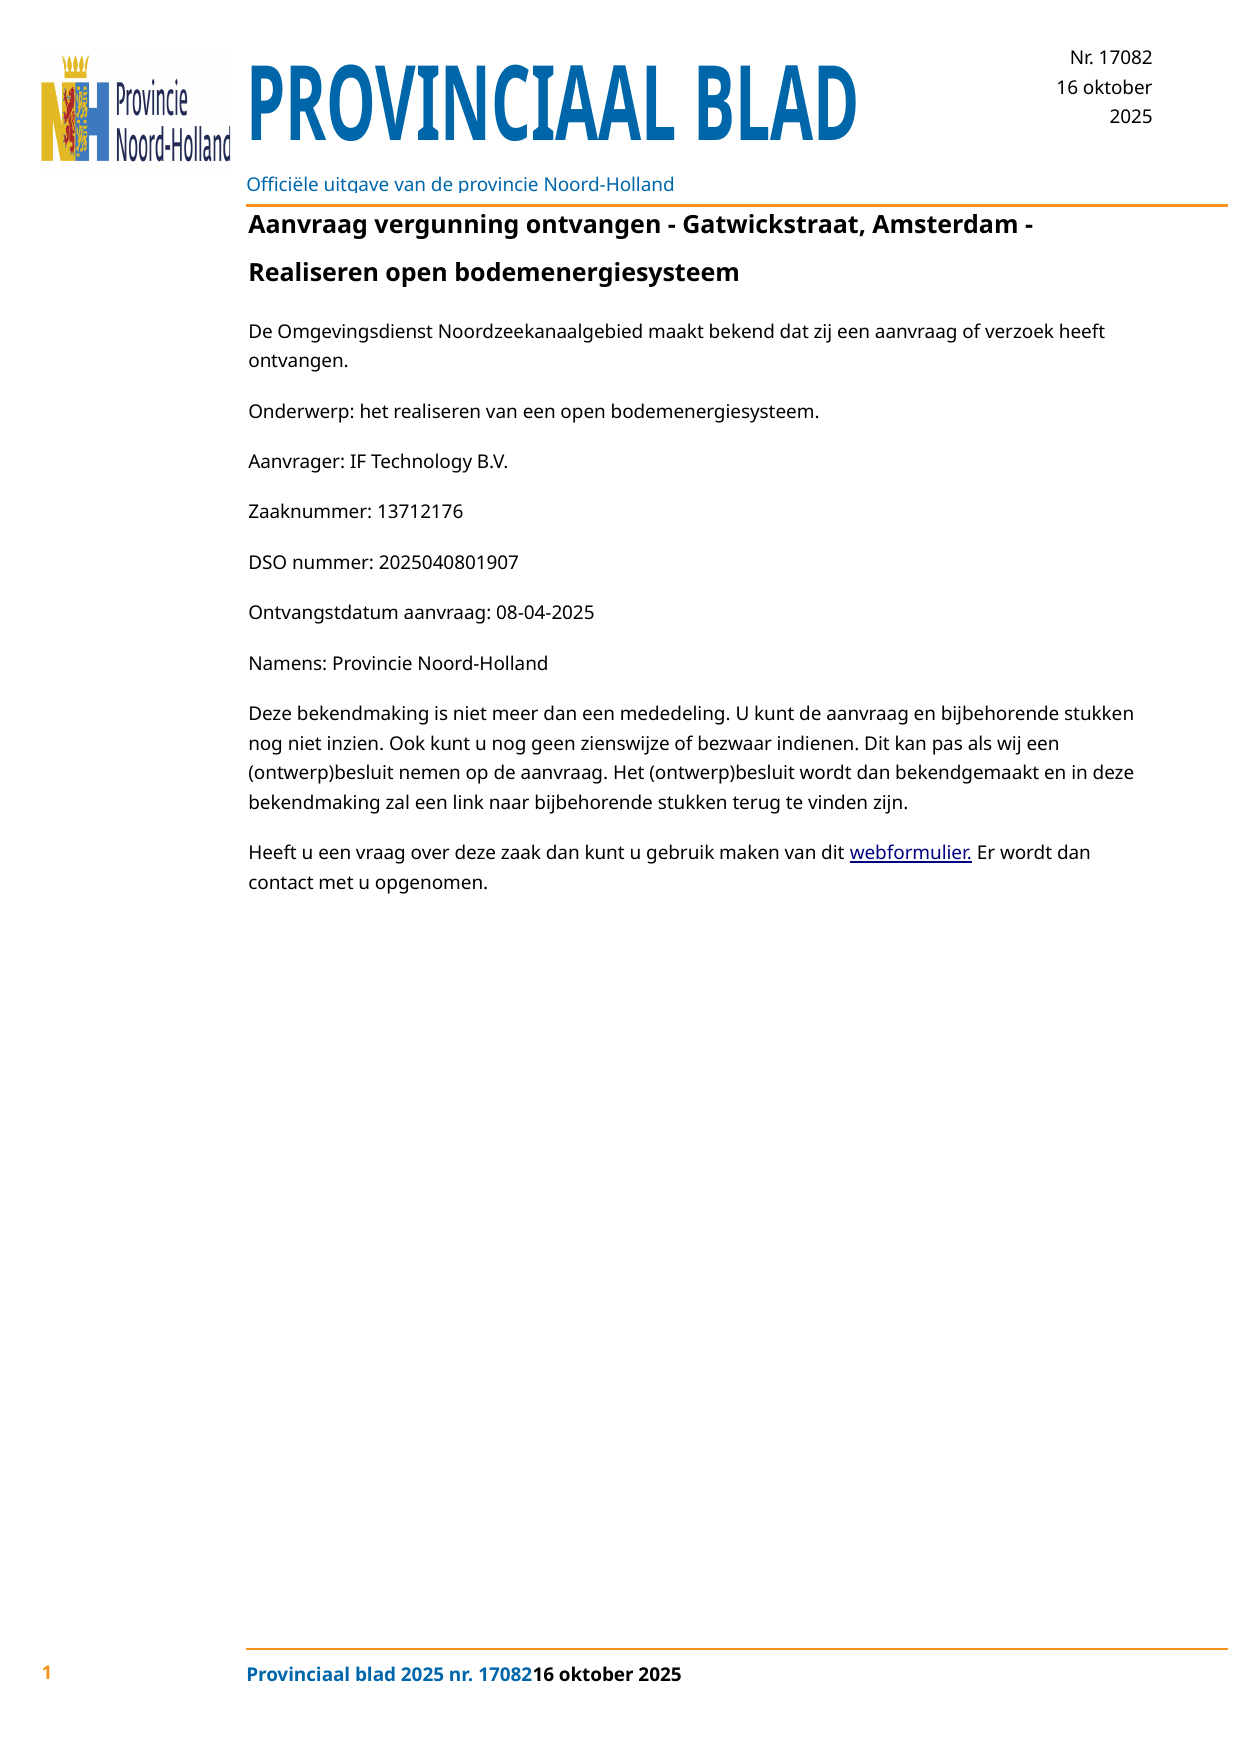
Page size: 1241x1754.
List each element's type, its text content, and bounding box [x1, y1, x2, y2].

text Heeft u een vraag over deze zaak dan kunt u gebruik maken van dit webformulier. Er wordt dan contact met u opgenomen. [248, 839, 1152, 895]
text Aanvraag vergunning ontvangen - Gatwickstraat, Amsterdam - Realiseren open bodemenergiesysteem [248, 207, 1152, 288]
text Deze bekendmaking is niet meer dan een mededeling. U kunt de aanvraag en bijbehorende stukken nog niet inzien. Ook kunt u nog geen zienswijze of bezwaar indienen. Dit kan pas als wij een (ontwerp)besluit nemen op de aanvraag. Het (ontwerp)besluit wordt dan bekendgemaakt en in deze bekendmaking zal een link naar bijbehorende stukken terug te vinden zijn. [248, 700, 1152, 815]
text DSO nummer: 2025040801907 [248, 549, 1152, 575]
text Namens: Provincie Noord-Holland [248, 650, 1152, 676]
text De Omgevingsdienst Noordzeekanaalgebied maakt bekend dat zij een aanvraag of verzoek heeft ontvangen. [248, 318, 1152, 373]
picture [41, 47, 231, 172]
text Onderwerp: het realiseren van een open bodemenergiesysteem. [248, 398, 1152, 424]
text Zaaknummer: 13712176 [248, 499, 1152, 524]
text Ontvangstdatum aanvraag: 08-04-2025 [248, 599, 1152, 625]
text Aanvrager: IF Technology B.V. [248, 448, 1152, 474]
